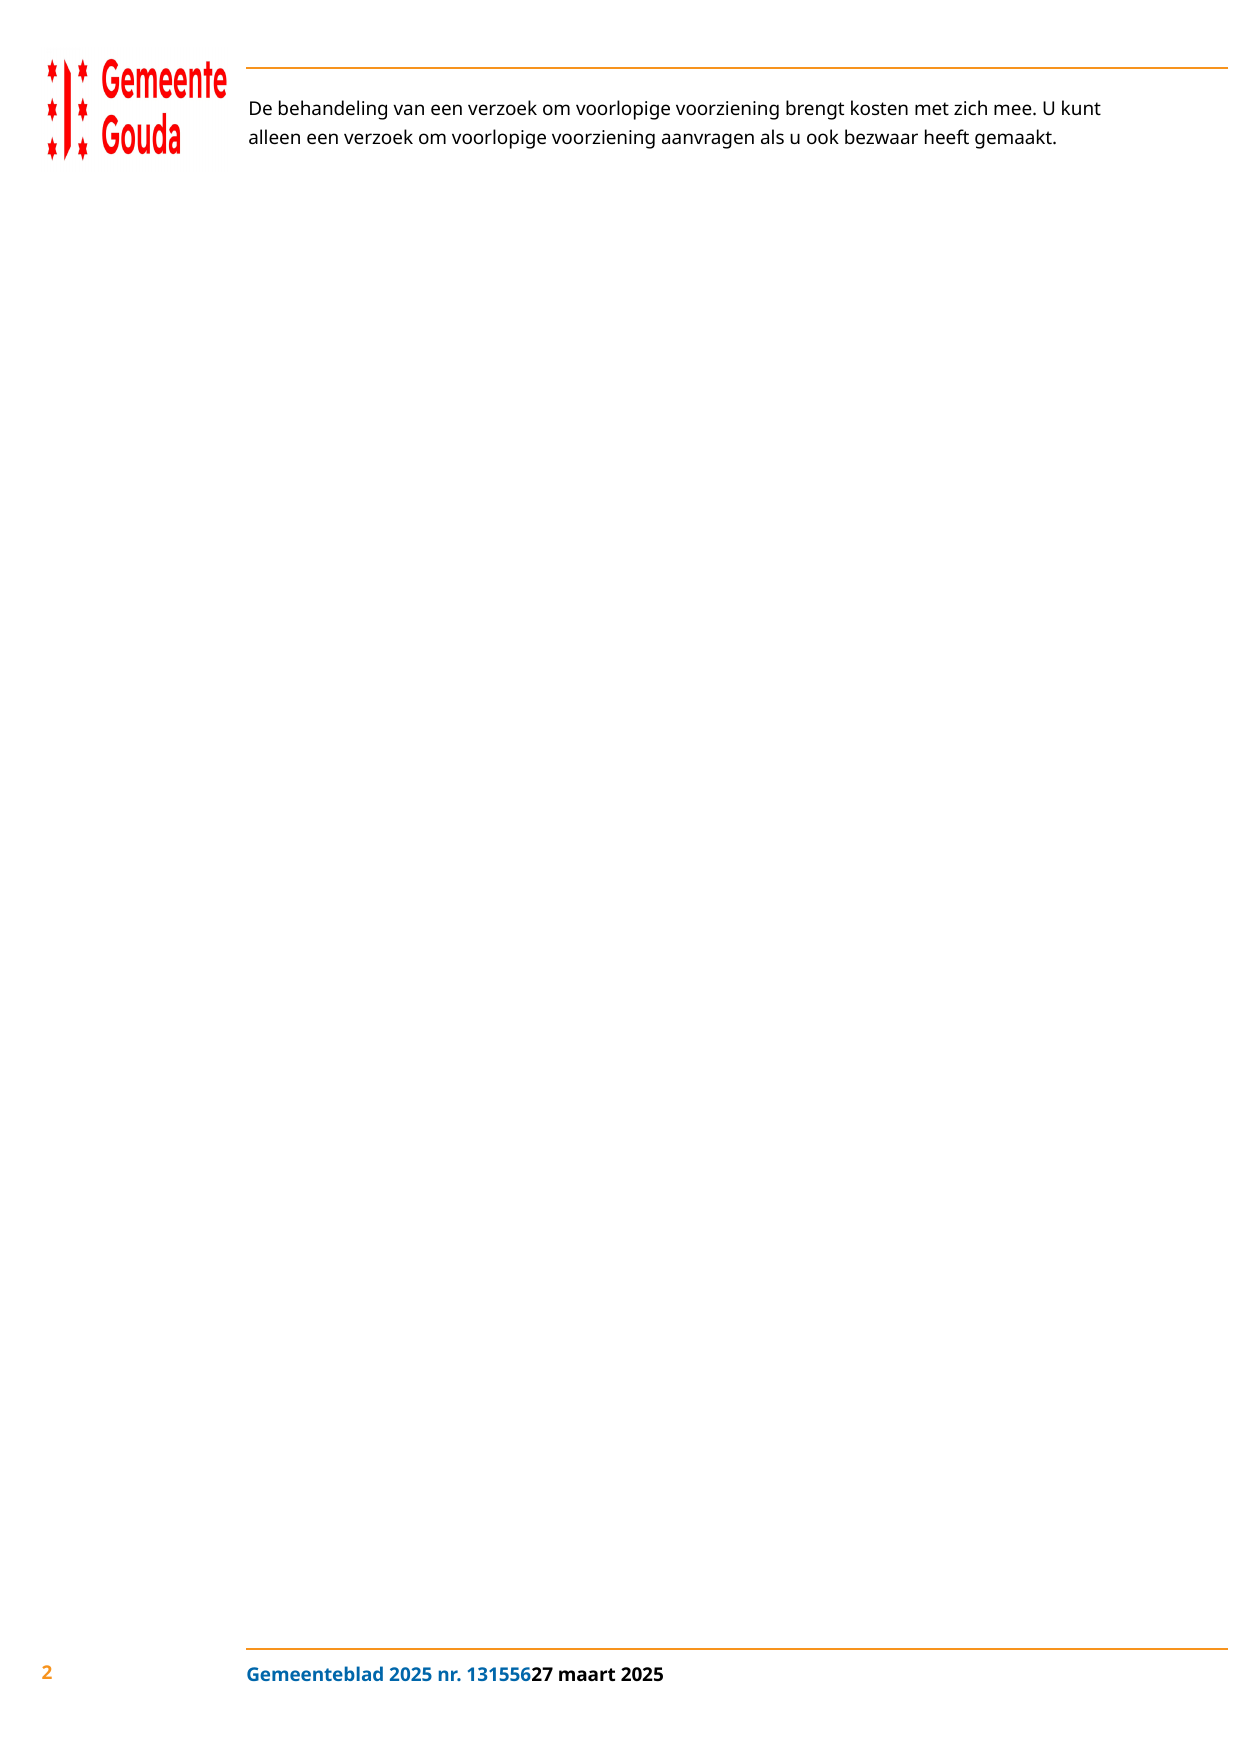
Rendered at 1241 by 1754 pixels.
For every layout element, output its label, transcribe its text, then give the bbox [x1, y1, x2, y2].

text De behandeling van een verzoek om voorlopige voorziening brengt kosten met zich mee. U kunt alleen een verzoek om voorlopige voorziening aanvragen als u ook bezwaar heeft gemaakt. [248, 95, 1152, 150]
picture [41, 47, 231, 172]
